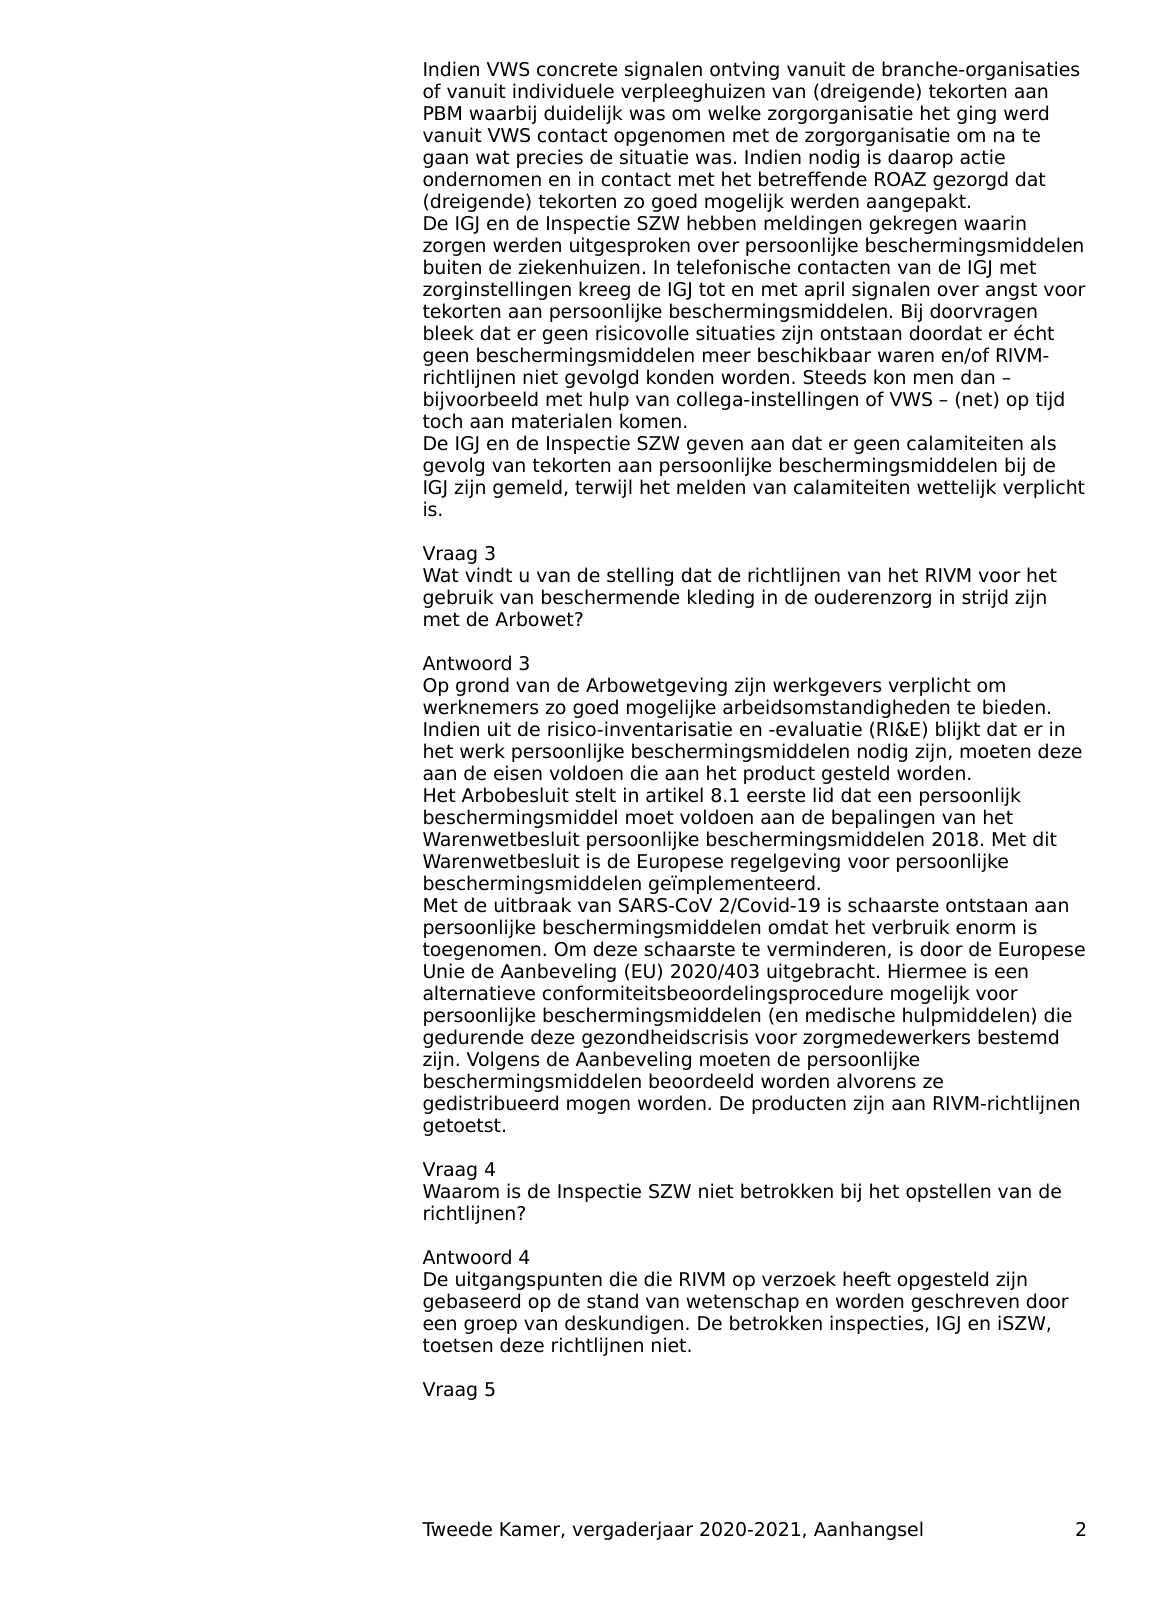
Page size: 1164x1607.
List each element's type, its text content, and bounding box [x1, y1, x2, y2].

text Met de uitbraak van SARS-CoV 2/Covid-19 is schaarste ontstaan aan persoonlijke beschermingsmiddelen omdat het verbruik enorm is toegenomen. Om deze schaarste te verminderen, is door de Europese Unie de Aanbeveling (EU) 2020/403 uitgebracht. Hiermee is een alternatieve conformiteitsbeoordelingsprocedure mogelijk voor persoonlijke beschermingsmiddelen (en medische hulpmiddelen) die gedurende deze gezondheidscrisis voor zorgmedewerkers bestemd zijn. Volgens de Aanbeveling moeten de persoonlijke beschermingsmiddelen beoordeeld worden alvorens ze gedistribueerd mogen worden. De producten zijn aan RIVM-richtlijnen getoetst. [422, 895, 1087, 1136]
text Vraag 4 [422, 1159, 1087, 1181]
text Op grond van de Arbowetgeving zijn werkgevers verplicht om werknemers zo goed mogelijke arbeidsomstandigheden te bieden. Indien uit de risico-inventarisatie en -evaluatie (RI&E) blijkt dat er in het werk persoonlijke beschermingsmiddelen nodig zijn, moeten deze aan de eisen voldoen die aan het product gesteld worden. [422, 675, 1087, 785]
text Antwoord 3 [422, 653, 1087, 675]
text Waarom is de Inspectie SZW niet betrokken bij het opstellen van de richtlijnen? [422, 1181, 1087, 1224]
text Antwoord 4 [422, 1247, 1087, 1269]
text Indien VWS concrete signalen ontving vanuit de branche-organisaties of vanuit individuele verpleeghuizen van (dreigende) tekorten aan PBM waarbij duidelijk was om welke zorgorganisatie het ging werd vanuit VWS contact opgenomen met de zorgorganisatie om na te gaan wat precies de situatie was. Indien nodig is daarop actie ondernomen en in contact met het betreffende ROAZ gezorgd dat (dreigende) tekorten zo goed mogelijk werden aangepakt. [422, 59, 1087, 213]
text Wat vindt u van de stelling dat de richtlijnen van het RIVM voor het gebruik van beschermende kleding in de ouderenzorg in strijd zijn met de Arbowet? [422, 565, 1087, 631]
text De IGJ en de Inspectie SZW hebben meldingen gekregen waarin zorgen werden uitgesproken over persoonlijke beschermingsmiddelen buiten de ziekenhuizen. In telefonische contacten van de IGJ met zorginstellingen kreeg de IGJ tot en met april signalen over angst voor tekorten aan persoonlijke beschermingsmiddelen. Bij doorvragen bleek dat er geen risicovolle situaties zijn ontstaan doordat er écht geen beschermingsmiddelen meer beschikbaar waren en/of RIVM-richtlijnen niet gevolgd konden worden. Steeds kon men dan – bijvoorbeeld met hulp van collega-instellingen of VWS – (net) op tijd toch aan materialen komen. [422, 213, 1087, 433]
text De IGJ en de Inspectie SZW geven aan dat er geen calamiteiten als gevolg van tekorten aan persoonlijke beschermingsmiddelen bij de IGJ zijn gemeld, terwijl het melden van calamiteiten wettelijk verplicht is. [422, 433, 1087, 521]
text De uitgangspunten die die RIVM op verzoek heeft opgesteld zijn gebaseerd op de stand van wetenschap en worden geschreven door een groep van deskundigen. De betrokken inspecties, IGJ en iSZW, toetsen deze richtlijnen niet. [422, 1269, 1087, 1357]
text Het Arbobesluit stelt in artikel 8.1 eerste lid dat een persoonlijk beschermingsmiddel moet voldoen aan de bepalingen van het Warenwetbesluit persoonlijke beschermingsmiddelen 2018. Met dit Warenwetbesluit is de Europese regelgeving voor persoonlijke beschermingsmiddelen geïmplementeerd. [422, 785, 1087, 895]
text Vraag 5 [422, 1379, 1087, 1401]
text Vraag 3 [422, 543, 1087, 565]
